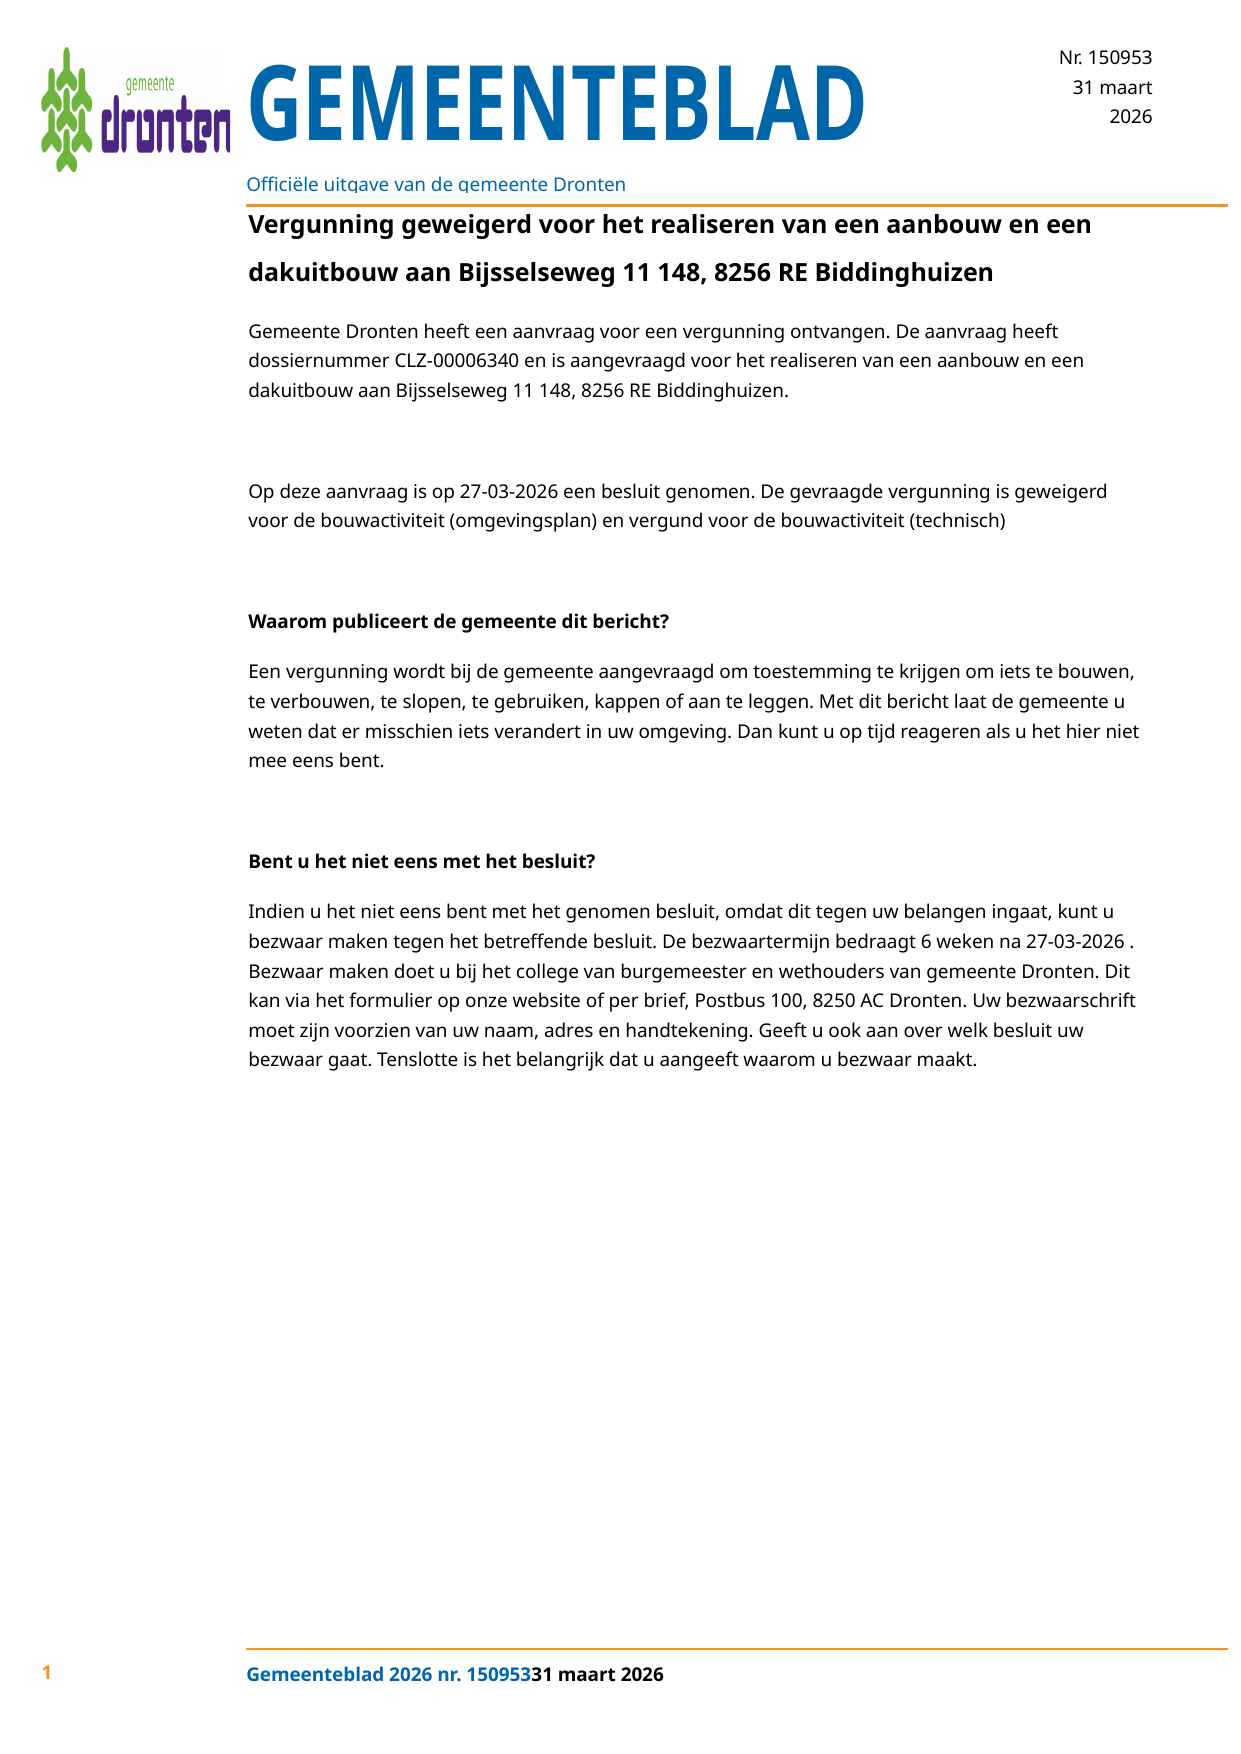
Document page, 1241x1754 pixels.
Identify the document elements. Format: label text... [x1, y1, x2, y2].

text Op deze aanvraag is op 27-03-2026 een besluit genomen. De gevraagde vergunning is geweigerd voor de bouwactiviteit (omgevingsplan) en vergund voor de bouwactiviteit (technisch) [248, 478, 1152, 533]
text Vergunning geweigerd voor het realiseren van een aanbouw en een dakuitbouw aan Bijsselseweg 11 148, 8256 RE Biddinghuizen [248, 207, 1152, 288]
text Gemeente Dronten heeft een aanvraag voor een vergunning ontvangen. De aanvraag heeft dossiernummer CLZ-00006340 en is aangevraagd voor het realiseren van een aanbouw en een dakuitbouw aan Bijsselseweg 11 148, 8256 RE Biddinghuizen. [248, 318, 1152, 403]
picture [41, 47, 231, 172]
text Een vergunning wordt bij de gemeente aangevraagd om toestemming te krijgen om iets te bouwen, te verbouwen, te slopen, te gebruiken, kappen of aan te leggen. Met dit bericht laat de gemeente u weten dat er misschien iets verandert in uw omgeving. Dan kunt u op tijd reageren als u het hier niet mee eens bent. [248, 659, 1152, 773]
text Bent u het niet eens met het besluit? [248, 848, 1152, 874]
text Waarom publiceert de gemeente dit bericht? [248, 608, 1152, 634]
text Indien u het niet eens bent met het genomen besluit, omdat dit tegen uw belangen ingaat, kunt u bezwaar maken tegen het betreffende besluit. De bezwaartermijn bedraagt 6 weken na 27-03-2026 . Bezwaar maken doet u bij het college van burgemeester en wethouders van gemeente Dronten. Dit kan via het formulier op onze website of per brief, Postbus 100, 8250 AC Dronten. Uw bezwaarschrift moet zijn voorzien van uw naam, adres en handtekening. Geeft u ook aan over welk besluit uw bezwaar gaat. Tenslotte is het belangrijk dat u aangeeft waarom u bezwaar maakt. [248, 899, 1152, 1072]
